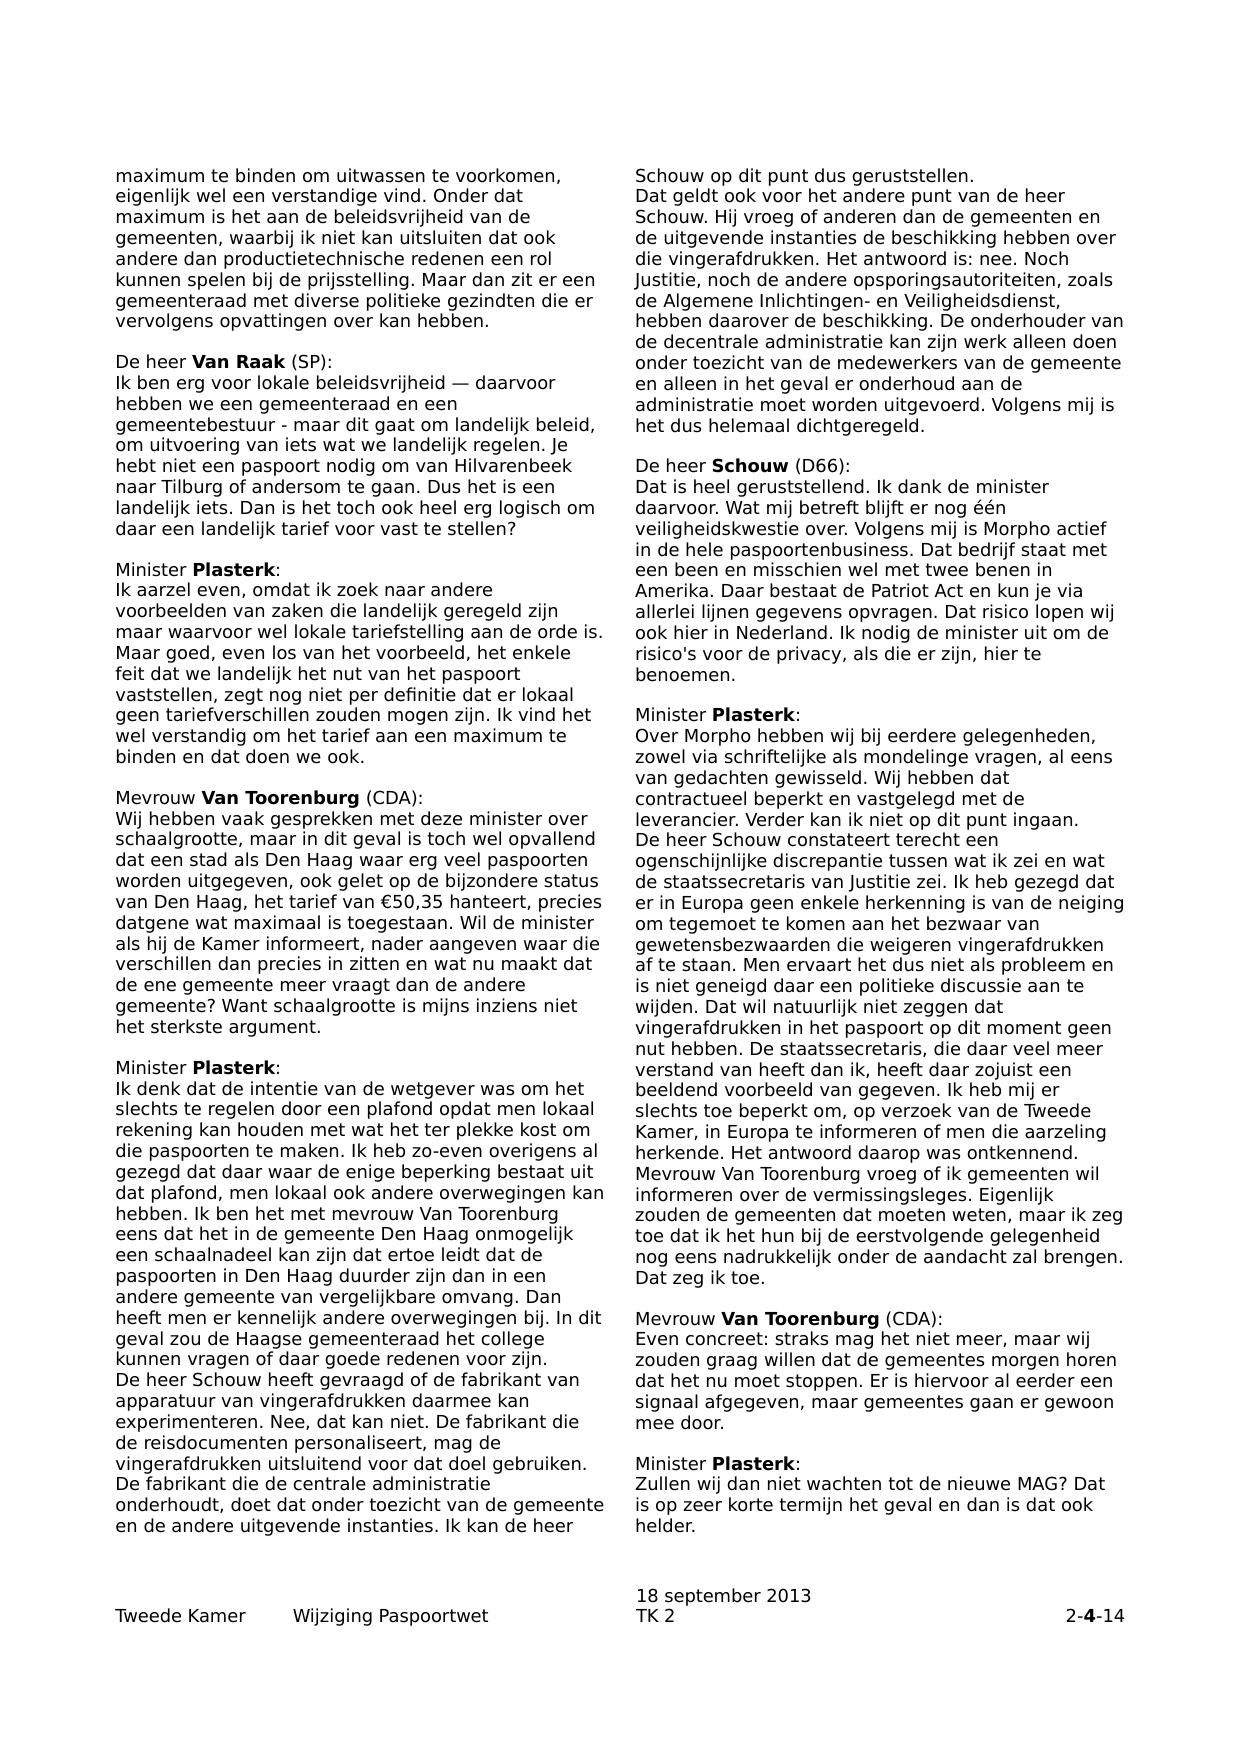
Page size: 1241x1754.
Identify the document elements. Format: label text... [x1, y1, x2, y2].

text Wij hebben vaak gesprekken met deze minister over schaalgrootte, maar in dit geval is toch wel opvallend dat een stad als Den Haag waar erg veel paspoorten worden uitgegeven, ook gelet op de bijzondere status van Den Haag, het tarief van €50,35 hanteert, precies datgene wat maximaal is toegestaan. Wil de minister als hij de Kamer informeert, nader aangeven waar die verschillen dan precies in zitten en wat nu maakt dat de ene gemeente meer vraagt dan de andere gemeente? Want schaalgrootte is mijns inziens niet het sterkste argument. [115, 808, 605, 1037]
text Dat is heel geruststellend. Ik dank de minister daarvoor. Wat mij betreft blijft er nog één veiligheidskwestie over. Volgens mij is Morpho actief in de hele paspoortenbusiness. Dat bedrijf staat met een been en misschien wel met twee benen in Amerika. Daar bestaat de Patriot Act en kun je via allerlei lijnen gegevens opvragen. Dat risico lopen wij ook hier in Nederland. Ik nodig de minister uit om de risico's voor de privacy, als die er zijn, hier te benoemen. [635, 477, 1125, 685]
text Mevrouw Van Toorenburg (CDA): [635, 1308, 1125, 1329]
text Minister Plasterk: [115, 559, 605, 580]
text Ik aarzel even, omdat ik zoek naar andere voorbeelden van zaken die landelijk geregeld zijn maar waarvoor wel lokale tariefstelling aan de orde is. Maar goed, even los van het voorbeeld, het enkele feit dat we landelijk het nut van het paspoort vaststellen, zegt nog niet per definitie dat er lokaal geen tariefverschillen zouden mogen zijn. Ik vind het wel verstandig om het tarief aan een maximum te binden en dat doen we ook. [115, 580, 605, 768]
text De heer Van Raak (SP): [115, 352, 605, 373]
text Ik ben erg voor lokale beleidsvrijheid — daarvoor hebben we een gemeenteraad en een gemeentebestuur - maar dit gaat om landelijk beleid, om uitvoering van iets wat we landelijk regelen. Je hebt niet een paspoort nodig om van Hilvarenbeek naar Tilburg of andersom te gaan. Dus het is een landelijk iets. Dan is het toch ook heel erg logisch om daar een landelijk tarief voor vast te stellen? [115, 373, 605, 539]
text Zullen wij dan niet wachten tot de nieuwe MAG? Dat is op zeer korte termijn het geval en dan is dat ook helder. [635, 1474, 1125, 1537]
text Minister Plasterk: [115, 1057, 605, 1078]
text Even concreet: straks mag het niet meer, maar wij zouden graag willen dat de gemeentes morgen horen dat het nu moet stoppen. Er is hiervoor al eerder een signaal afgegeven, maar gemeentes gaan er gewoon mee door. [635, 1329, 1125, 1433]
text Minister Plasterk: [635, 1453, 1125, 1474]
text Mevrouw Van Toorenburg vroeg of ik gemeenten wil informeren over de vermissingsleges. Eigenlijk zouden de gemeenten dat moeten weten, maar ik zeg toe dat ik het hun bij de eerstvolgende gelegenheid nog eens nadrukkelijk onder de aandacht zal brengen. Dat zeg ik toe. [635, 1163, 1125, 1288]
text Minister Plasterk: [635, 705, 1125, 726]
text Ik denk dat de intentie van de wetgever was om het slechts te regelen door een plafond opdat men lokaal rekening kan houden met wat het ter plekke kost om die paspoorten te maken. Ik heb zo-even overigens al gezegd dat daar waar de enige beperking bestaat uit dat plafond, men lokaal ook andere overwegingen kan hebben. Ik ben het met mevrouw Van Toorenburg eens dat het in de gemeente Den Haag onmogelijk een schaalnadeel kan zijn dat ertoe leidt dat de paspoorten in Den Haag duurder zijn dan in een andere gemeente van vergelijkbare omvang. Dan heeft men er kennelijk andere overwegingen bij. In dit geval zou de Haagse gemeenteraad het college kunnen vragen of daar goede redenen voor zijn. [115, 1078, 605, 1370]
text maximum te binden om uitwassen te voorkomen, eigenlijk wel een verstandige vind. Onder dat maximum is het aan de beleidsvrijheid van de gemeenten, waarbij ik niet kan uitsluiten dat ook andere dan productietechnische redenen een rol kunnen spelen bij de prijsstelling. Maar dan zit er een gemeenteraad met diverse politieke gezindten die er vervolgens opvattingen over kan hebben. [115, 165, 605, 332]
text Over Morpho hebben wij bij eerdere gelegenheden, zowel via schriftelijke als mondelinge vragen, al eens van gedachten gewisseld. Wij hebben dat contractueel beperkt en vastgelegd met de leverancier. Verder kan ik niet op dit punt ingaan. [635, 726, 1125, 830]
text De heer Schouw heeft gevraagd of de fabrikant van apparatuur van vingerafdrukken daarmee kan experimenteren. Nee, dat kan niet. De fabrikant die de reisdocumenten personaliseert, mag de vingerafdrukken uitsluitend voor dat doel gebruiken. De fabrikant die de centrale administratie onderhoudt, doet dat onder toezicht van de gemeente en de andere uitgevende instanties. Ik kan de heer [115, 1370, 605, 1537]
text Schouw op dit punt dus geruststellen. [635, 165, 1125, 186]
text Mevrouw Van Toorenburg (CDA): [115, 788, 605, 808]
text De heer Schouw (D66): [635, 456, 1125, 477]
text Dat geldt ook voor het andere punt van de heer Schouw. Hij vroeg of anderen dan de gemeenten en de uitgevende instanties de beschikking hebben over die vingerafdrukken. Het antwoord is: nee. Noch Justitie, noch de andere opsporingsautoriteiten, zoals de Algemene Inlichtingen- en Veiligheidsdienst, hebben daarover de beschikking. De onderhouder van de decentrale administratie kan zijn werk alleen doen onder toezicht van de medewerkers van de gemeente en alleen in het geval er onderhoud aan de administratie moet worden uitgevoerd. Volgens mij is het dus helemaal dichtgeregeld. [635, 186, 1125, 436]
text De heer Schouw constateert terecht een ogenschijnlijke discrepantie tussen wat ik zei en wat de staatssecretaris van Justitie zei. Ik heb gezegd dat er in Europa geen enkele herkenning is van de neiging om tegemoet te komen aan het bezwaar van gewetensbezwaarden die weigeren vingerafdrukken af te staan. Men ervaart het dus niet als probleem en is niet geneigd daar een politieke discussie aan te wijden. Dat wil natuurlijk niet zeggen dat vingerafdrukken in het paspoort op dit moment geen nut hebben. De staatssecretaris, die daar veel meer verstand van heeft dan ik, heeft daar zojuist een beeldend voorbeeld van gegeven. Ik heb mij er slechts toe beperkt om, op verzoek van de Tweede Kamer, in Europa te informeren of men die aarzeling herkende. Het antwoord daarop was ontkennend. [635, 830, 1125, 1163]
